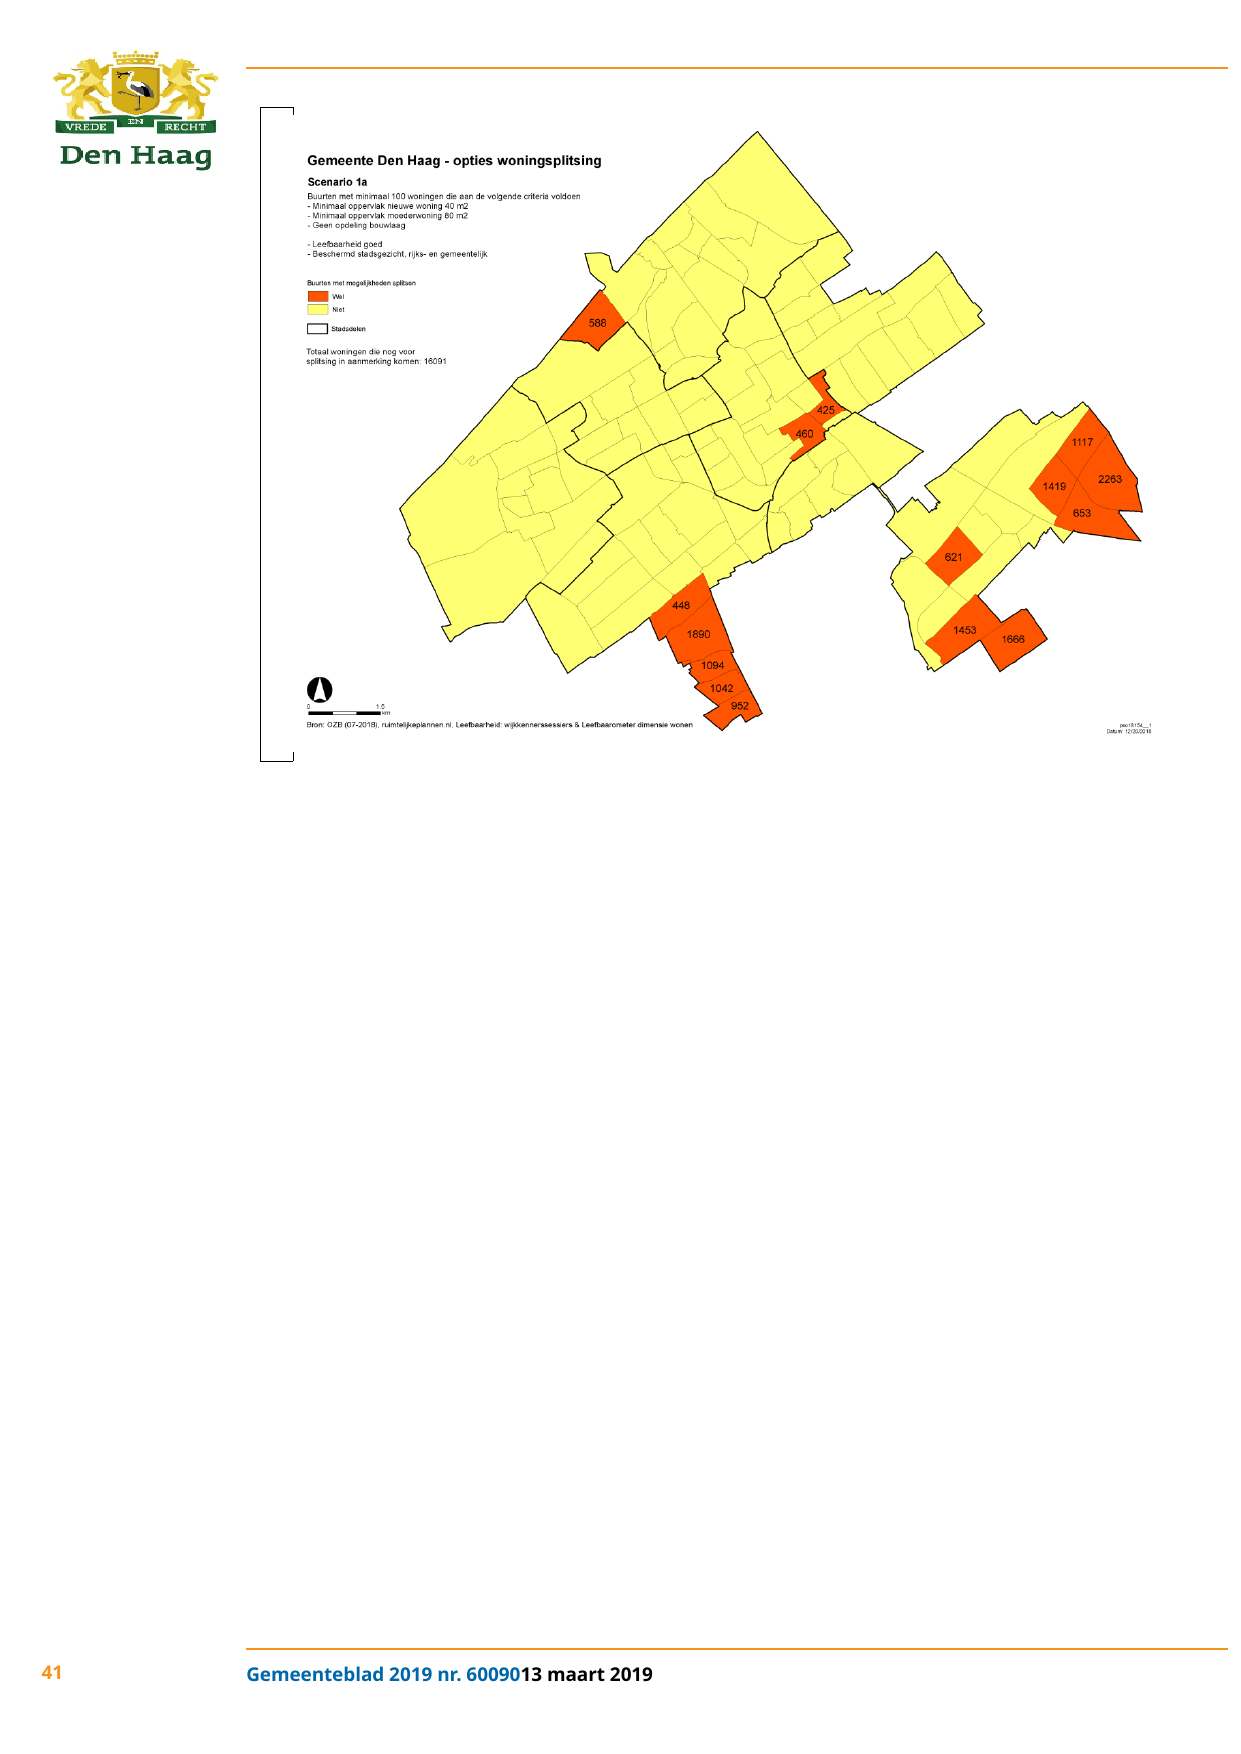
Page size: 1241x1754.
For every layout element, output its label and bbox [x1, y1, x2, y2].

picture [268, 115, 1173, 752]
picture [41, 47, 231, 172]
